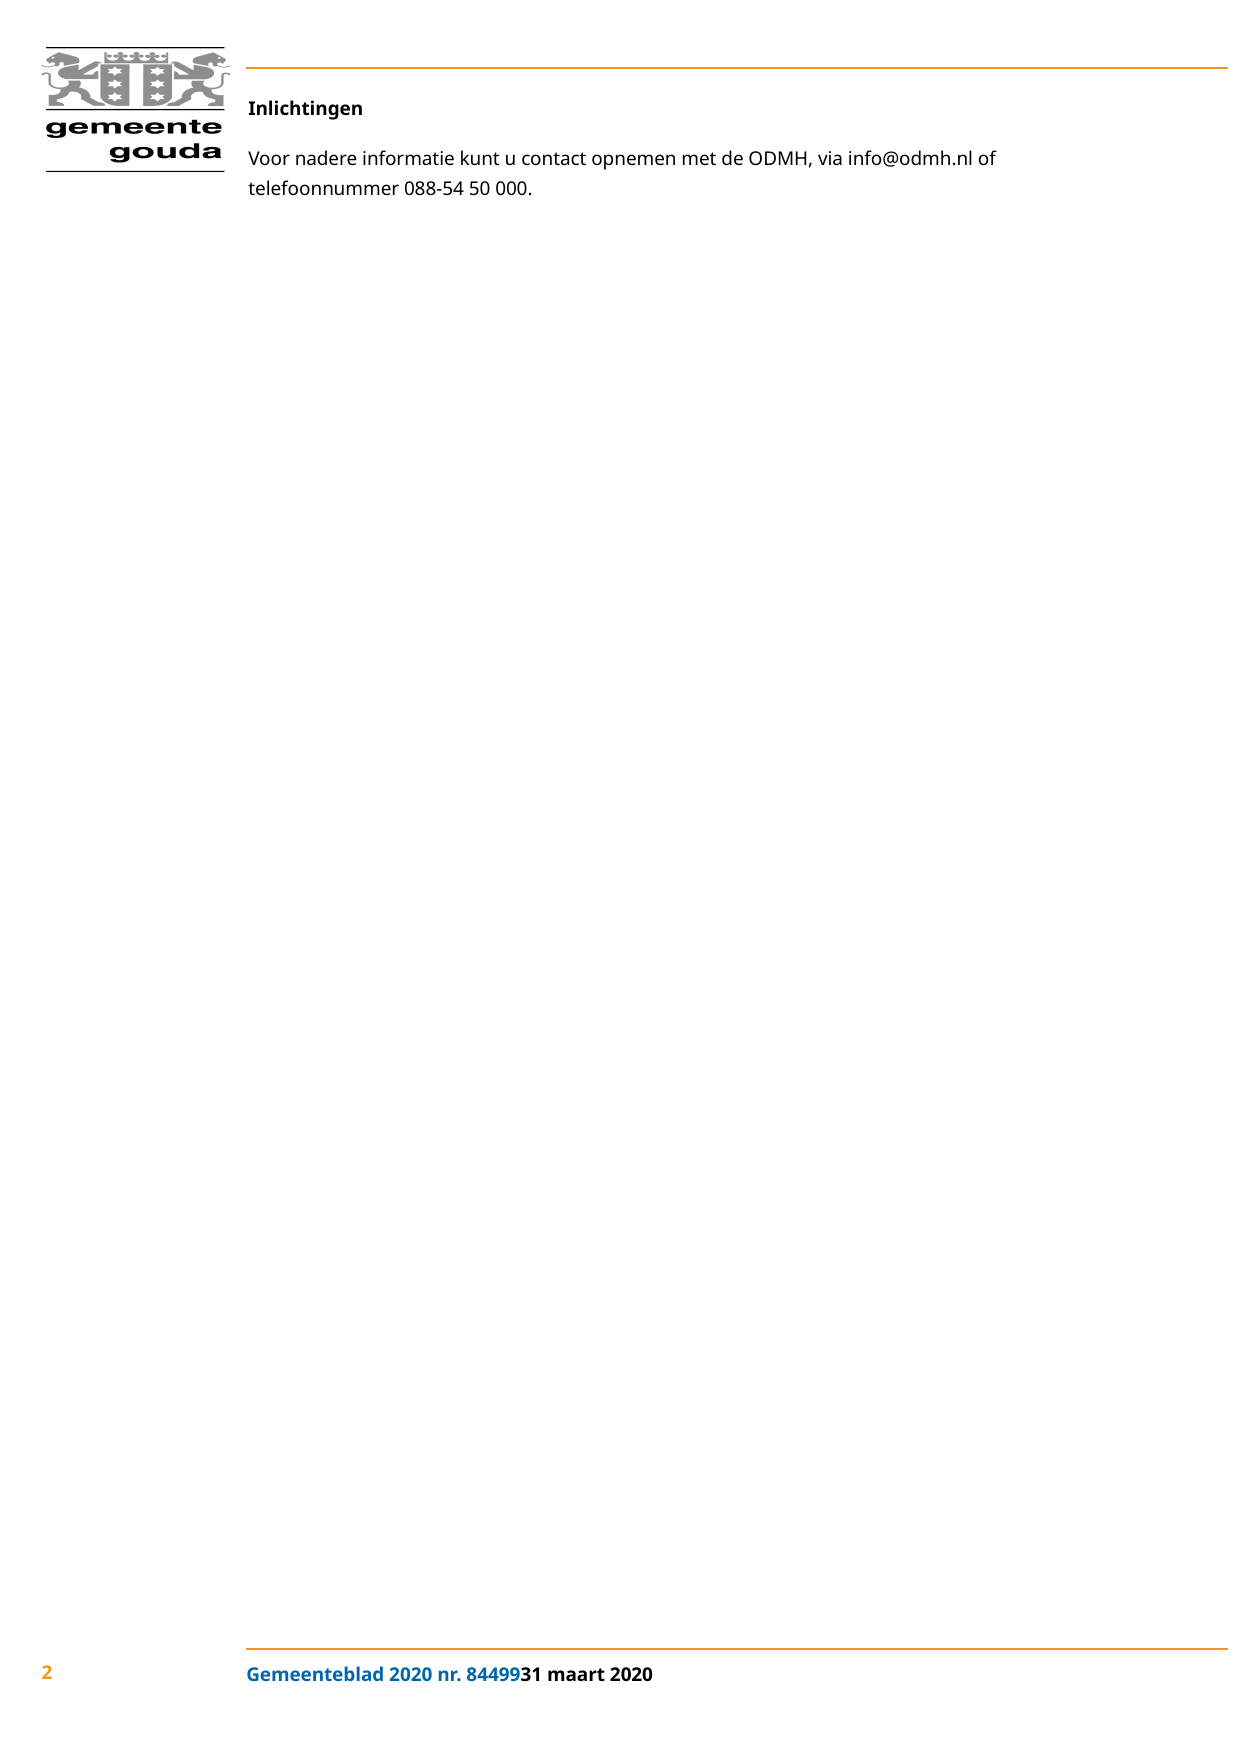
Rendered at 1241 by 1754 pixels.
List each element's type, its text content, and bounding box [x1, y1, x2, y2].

picture [41, 47, 231, 172]
text Inlichtingen [248, 95, 1152, 121]
text Voor nadere informatie kunt u contact opnemen met de ODMH, via info@odmh.nl of telefoonnummer 088-54 50 000. [248, 145, 1152, 201]
